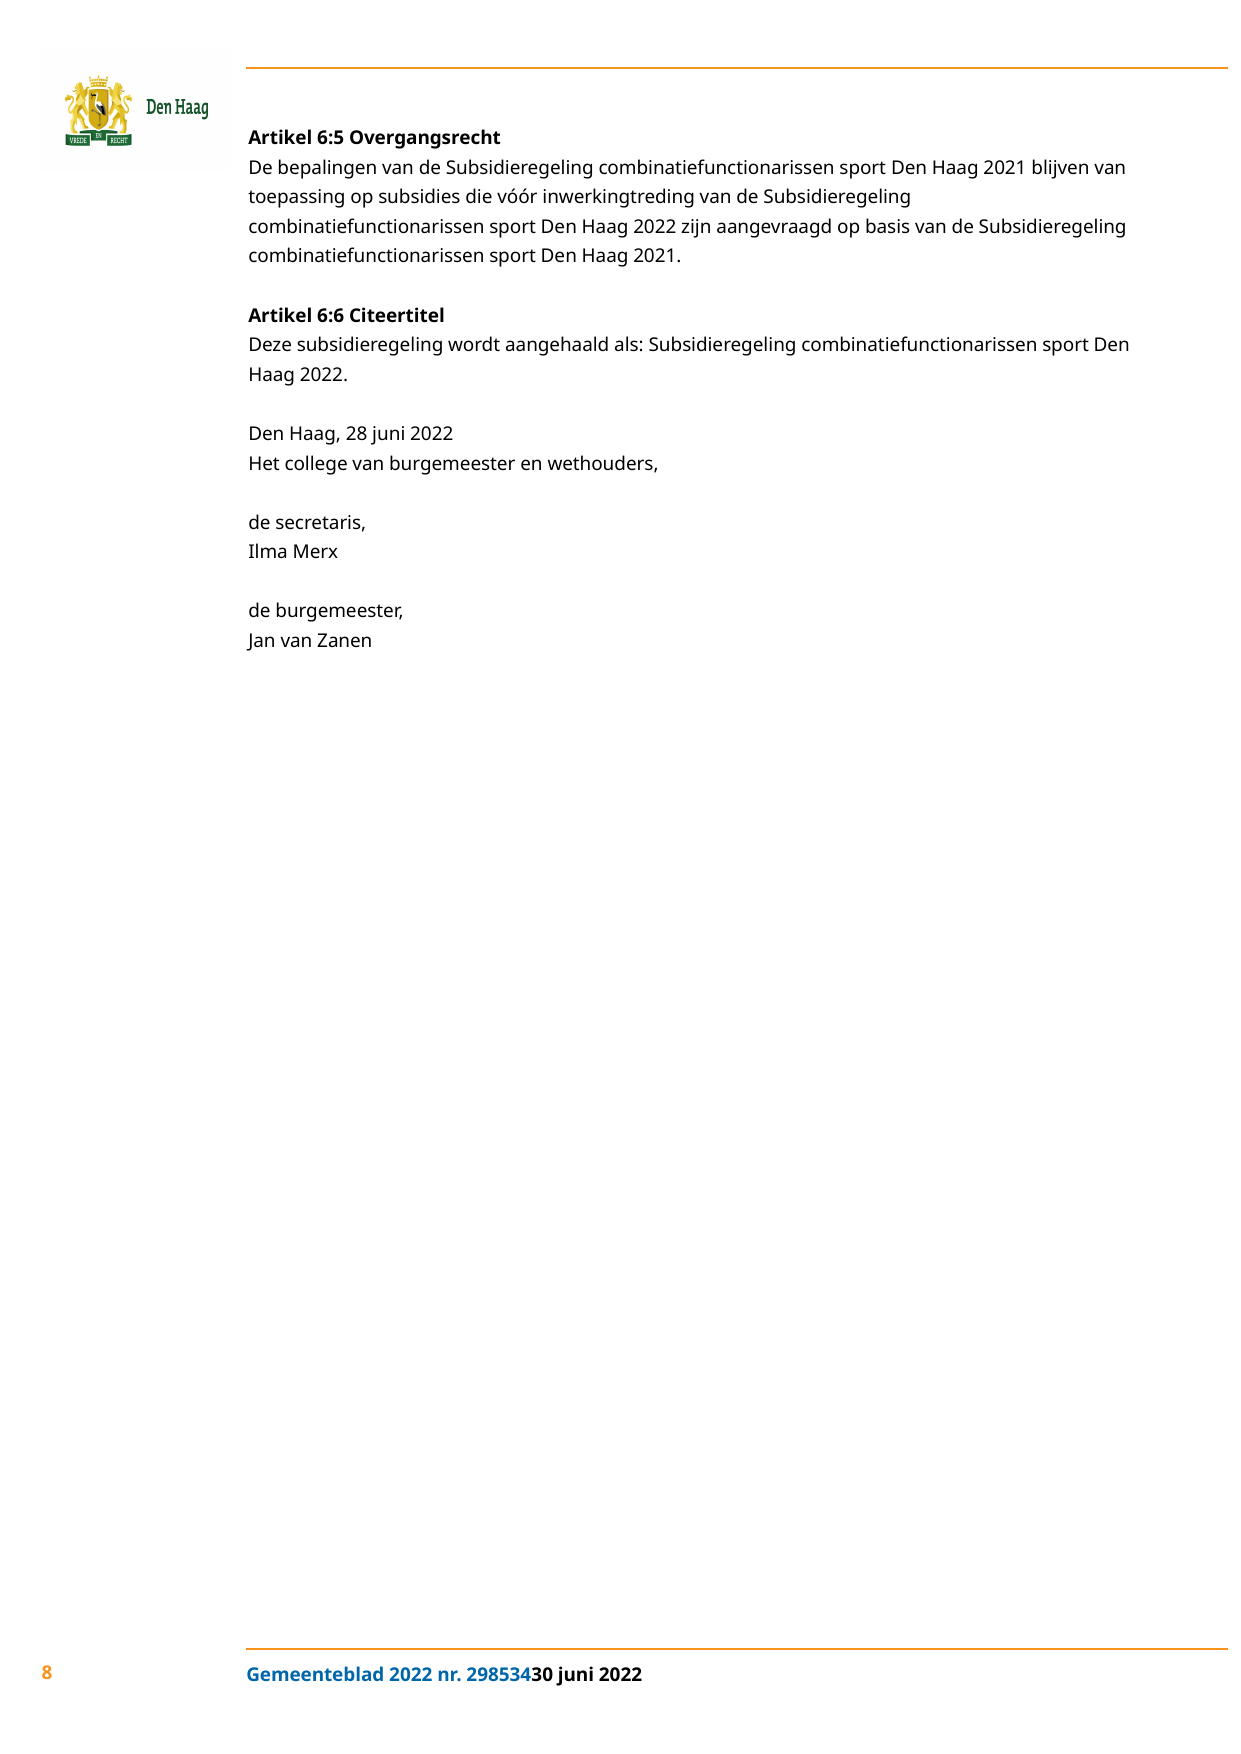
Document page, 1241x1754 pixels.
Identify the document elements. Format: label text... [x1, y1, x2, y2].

text Ilma Merx [248, 538, 1152, 564]
text Jan van Zanen [248, 627, 1152, 653]
text de secretaris, [248, 509, 1152, 535]
text Den Haag, 28 juni 2022 [248, 420, 1152, 446]
text De bepalingen van de Subsidieregeling combinatiefunctionarissen sport Den Haag 2021 blijven van toepassing op subsidies die vóór inwerkingtreding van de Subsidieregeling combinatiefunctionarissen sport Den Haag 2022 zijn aangevraagd op basis van de Subsidieregeling combinatiefunctionarissen sport Den Haag 2021. [248, 154, 1152, 268]
text de burgemeester, [248, 598, 1152, 623]
text Deze subsidieregeling wordt aangehaald als: Subsidieregeling combinatiefunctionarissen sport Den Haag 2022. [248, 331, 1152, 387]
text Artikel 6:6 Citeertitel [248, 302, 1152, 328]
text Artikel 6:5 Overgangsrecht [248, 124, 1152, 150]
picture [41, 47, 231, 172]
text Het college van burgemeester en wethouders, [248, 450, 1152, 476]
